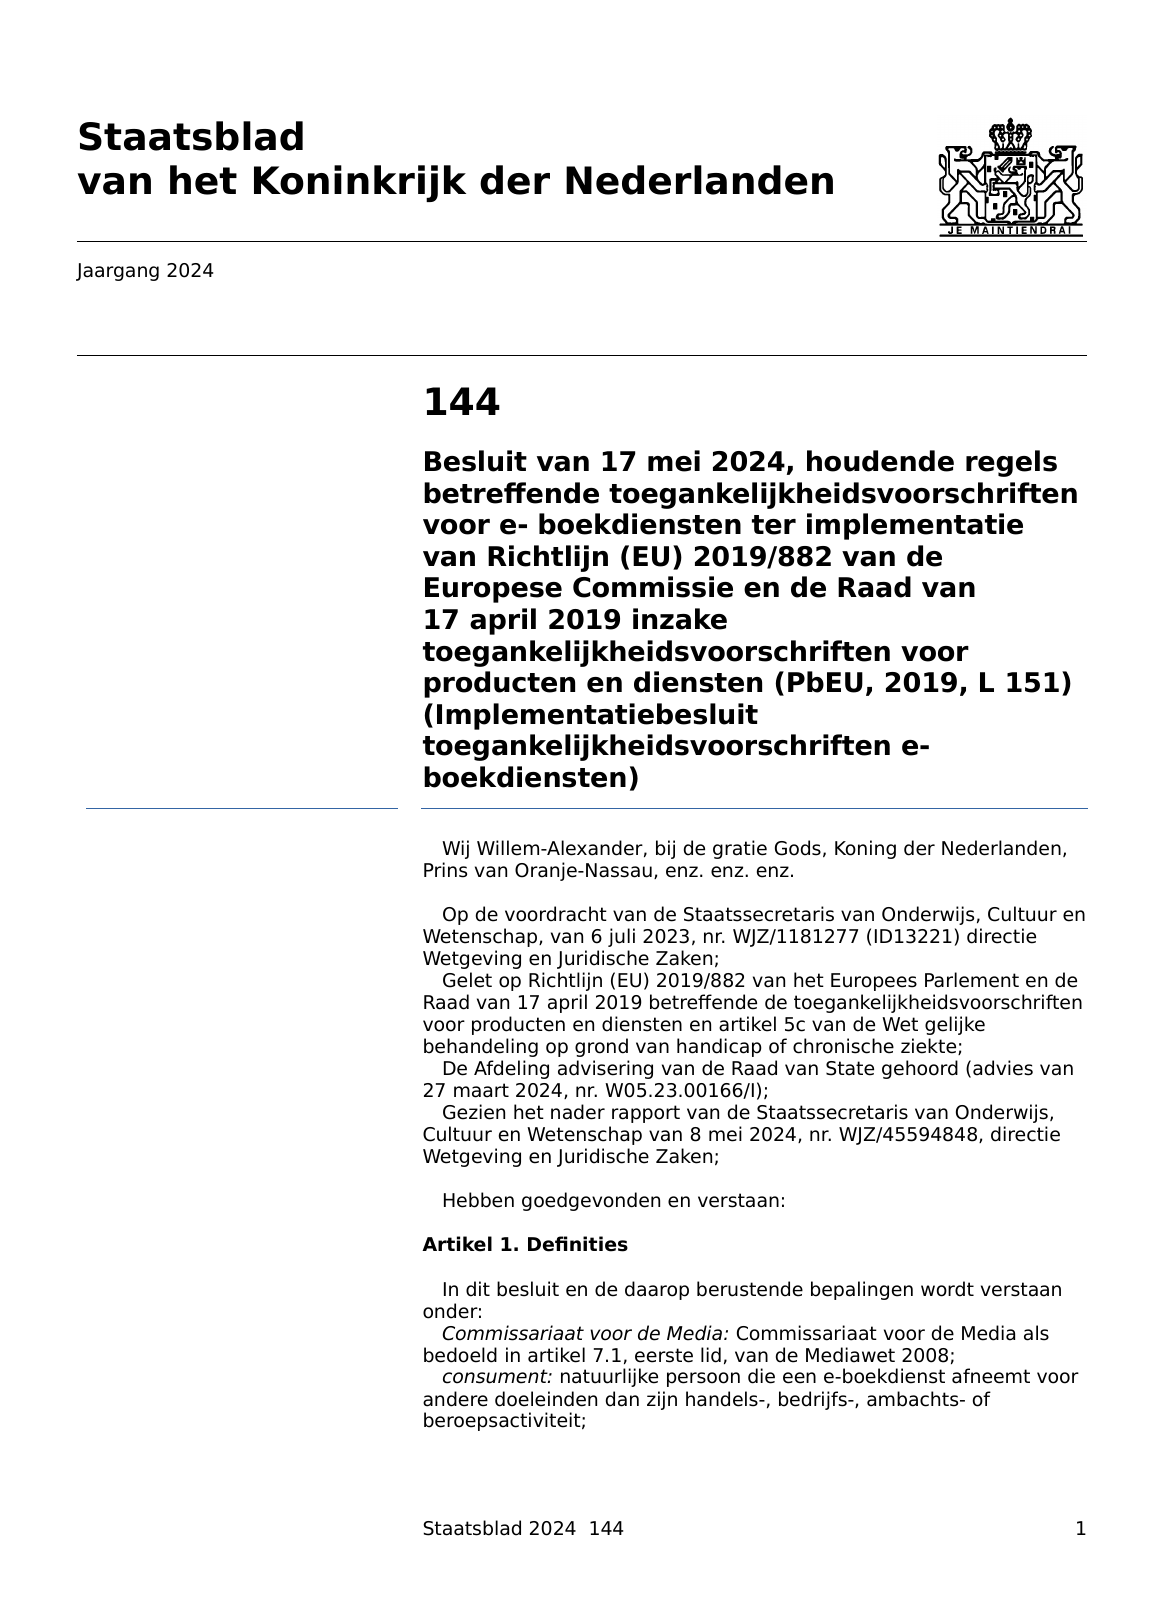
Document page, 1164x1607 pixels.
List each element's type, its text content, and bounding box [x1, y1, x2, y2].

text Commissariaat voor de Media: Commissariaat voor de Media als bedoeld in artikel 7.1, eerste lid, van de Mediawet 2008; [422, 1322, 1087, 1366]
subtitle 144 [422, 381, 1087, 424]
picture [936, 115, 1087, 240]
text In dit besluit en de daarop berustende bepalingen wordt verstaan onder: [422, 1278, 1087, 1322]
text Besluit van 17 mei 2024, houdende regels betreffende toegankelijkheidsvoorschriften voor e- boekdiensten ter implementatie van Richtlijn (EU) 2019/882 van de Europese Commissie en de Raad van 17 april 2019 inzake toegankelijkheidsvoorschriften voor producten en diensten (PbEU, 2019, L 151) (Implementatiebesluit toegankelijkheidsvoorschriften e-boekdiensten) [422, 447, 1087, 794]
text consument: natuurlijke persoon die een e-boekdienst afneemt voor andere doeleinden dan zijn handels-, bedrijfs-, ambachts- of beroepsactiviteit; [422, 1366, 1087, 1432]
text Gezien het nader rapport van de Staatssecretaris van Onderwijs, Cultuur en Wetenschap van 8 mei 2024, nr. WJZ/45594848, directie Wetgeving en Juridische Zaken; [422, 1102, 1087, 1168]
table_cell Jaargang 2024 [77, 242, 1087, 355]
text Hebben goedgevonden en verstaan: [422, 1190, 1087, 1212]
text De Afdeling advisering van de Raad van State gehoord (advies van 27 maart 2024, nr. W05.23.00166/I); [422, 1058, 1087, 1102]
table_header [886, 100, 1087, 241]
table_header Staatsblad van het Koninkrijk der Nederlanden [77, 100, 886, 241]
text Gelet op Richtlijn (EU) 2019/882 van het Europees Parlement en de Raad van 17 april 2019 betreffende de toegankelijkheidsvoorschriften voor producten en diensten en artikel 5c van de Wet gelijke behandeling op grond van handicap of chronische ziekte; [422, 970, 1087, 1058]
text Wij Willem-Alexander, bij de gratie Gods, Koning der Nederlanden, Prins van Oranje-Nassau, enz. enz. enz. [422, 838, 1087, 882]
subtitle Artikel 1. Definities [422, 1234, 1087, 1256]
text Op de voordracht van de Staatssecretaris van Onderwijs, Cultuur en Wetenschap, van 6 juli 2023, nr. WJZ/1181277 (ID13221) directie Wetgeving en Juridische Zaken; [422, 904, 1087, 970]
